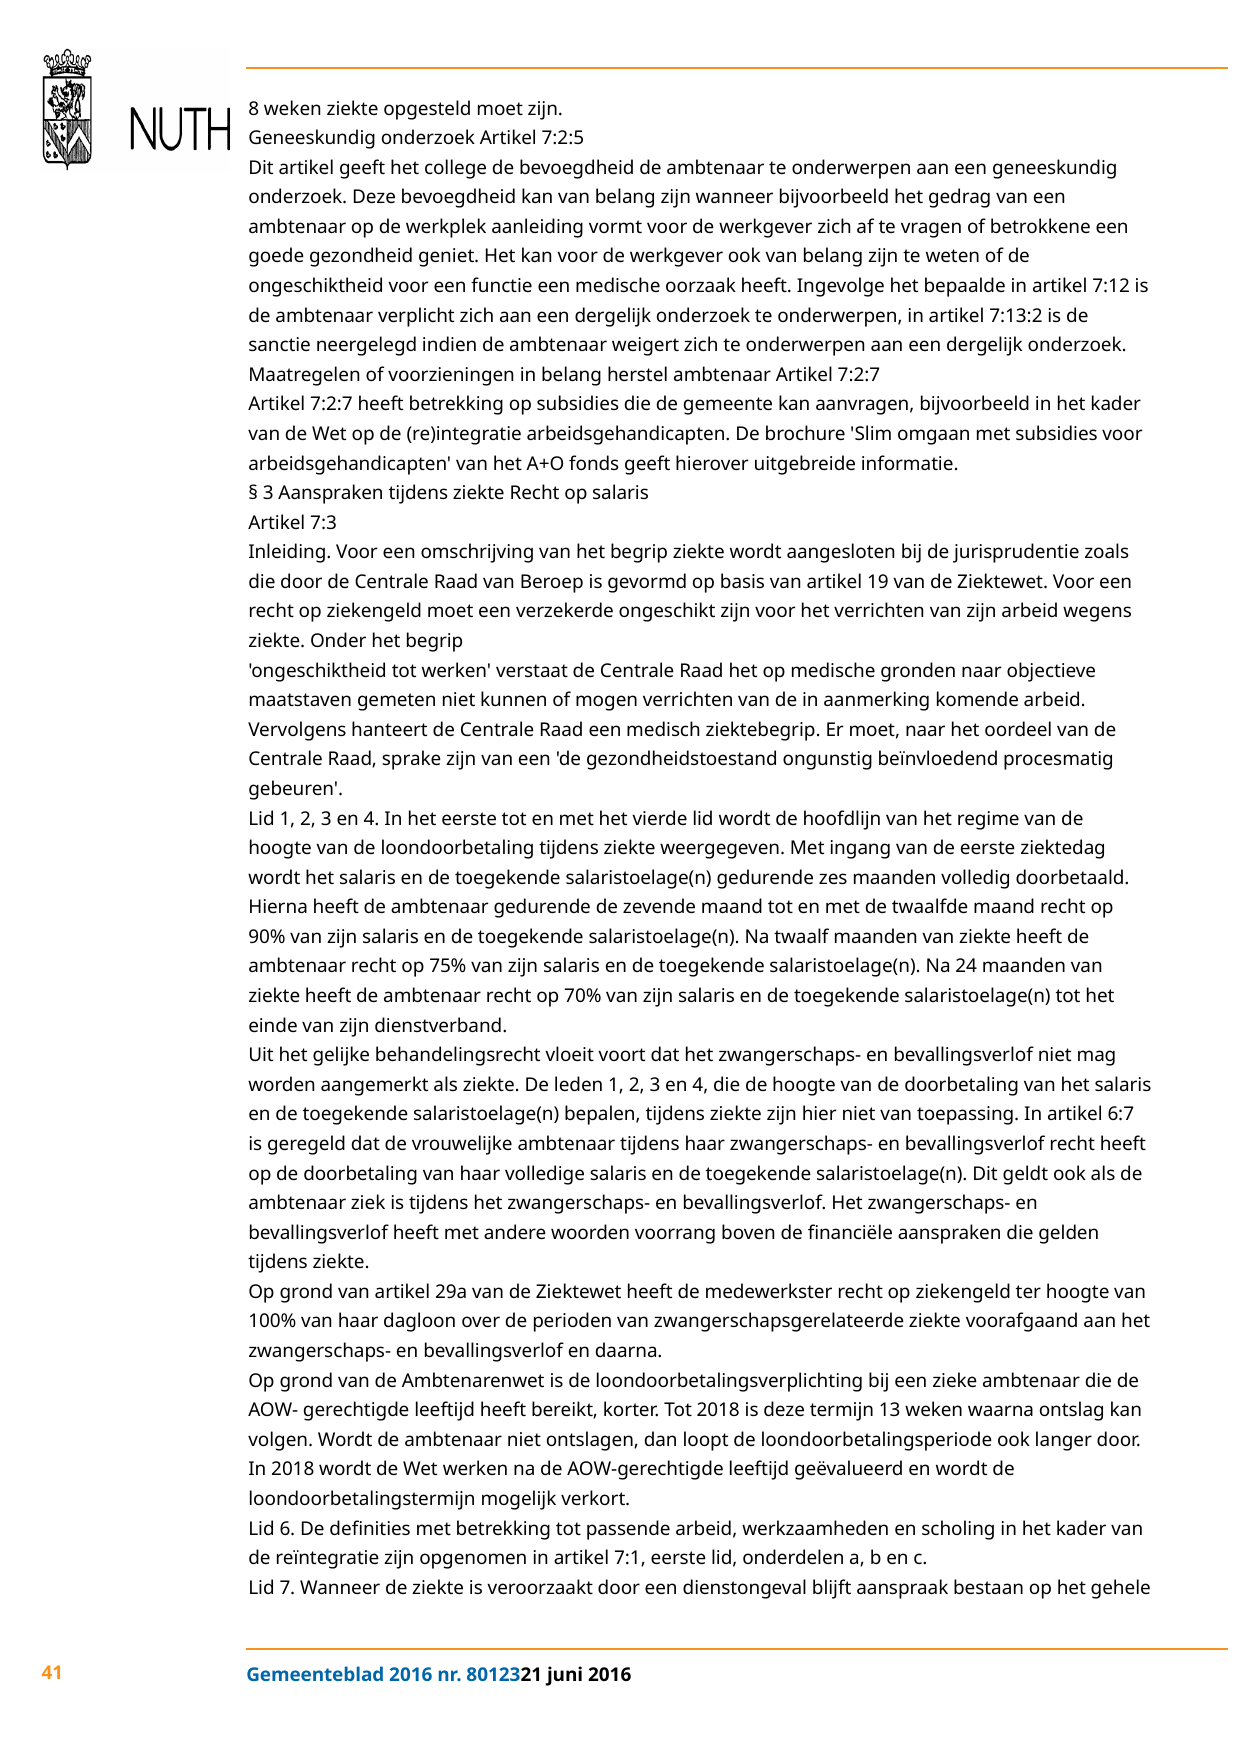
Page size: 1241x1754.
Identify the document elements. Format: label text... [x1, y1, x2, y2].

text Lid 6. De definities met betrekking tot passende arbeid, werkzaamheden en scholing in het kader van de reïntegratie zijn opgenomen in artikel 7:1, eerste lid, onderdelen a, b en c. [248, 1515, 1152, 1570]
text Uit het gelijke behandelingsrecht vloeit voort dat het zwangerschaps- en bevallingsverlof niet mag worden aangemerkt als ziekte. De leden 1, 2, 3 en 4, die de hoogte van de doorbetaling van het salaris en de toegekende salaristoelage(n) bepalen, tijdens ziekte zijn hier niet van toepassing. In artikel 6:7 is geregeld dat de vrouwelijke ambtenaar tijdens haar zwangerschaps- en bevallingsverlof recht heeft op de doorbetaling van haar volledige salaris en de toegekende salaristoelage(n). Dit geldt ook als de ambtenaar ziek is tijdens het zwangerschaps- en bevallingsverlof. Het zwangerschaps- en bevallingsverlof heeft met andere woorden voorrang boven de financiële aanspraken die gelden tijdens ziekte. [248, 1041, 1152, 1274]
text § 3 Aanspraken tijdens ziekte Recht op salaris [248, 479, 1152, 505]
text 8 weken ziekte opgesteld moet zijn. [248, 95, 1152, 121]
text Op grond van artikel 29a van de Ziektewet heeft de medewerkster recht op ziekengeld ter hoogte van 100% van haar dagloon over de perioden van zwangerschapsgerelateerde ziekte voorafgaand aan het zwangerschaps- en bevallingsverlof en daarna. [248, 1278, 1152, 1363]
text Lid 7. Wanneer de ziekte is veroorzaakt door een dienstongeval blijft aanspraak bestaan op het gehele [248, 1574, 1152, 1600]
text Artikel 7:2:7 heeft betrekking op subsidies die de gemeente kan aanvragen, bijvoorbeeld in het kader van de Wet op de (re)integratie arbeidsgehandicapten. De brochure 'Slim omgaan met subsidies voor arbeidsgehandicapten' van het A+O fonds geeft hierover uitgebreide informatie. [248, 391, 1152, 476]
picture [41, 47, 231, 172]
text Artikel 7:3 [248, 509, 1152, 535]
text Op grond van de Ambtenarenwet is de loondoorbetalingsverplichting bij een zieke ambtenaar die de AOW- gerechtigde leeftijd heeft bereikt, korter. Tot 2018 is deze termijn 13 weken waarna ontslag kan volgen. Wordt de ambtenaar niet ontslagen, dan loopt de loondoorbetalingsperiode ook langer door. In 2018 wordt de Wet werken na de AOW-gerechtigde leeftijd geëvalueerd en wordt de loondoorbetalingstermijn mogelijk verkort. [248, 1367, 1152, 1511]
text Inleiding. Voor een omschrijving van het begrip ziekte wordt aangesloten bij de jurisprudentie zoals die door de Centrale Raad van Beroep is gevormd op basis van artikel 19 van de Ziektewet. Voor een recht op ziekengeld moet een verzekerde ongeschikt zijn voor het verrichten van zijn arbeid wegens ziekte. Onder het begrip [248, 538, 1152, 653]
text Lid 1, 2, 3 en 4. In het eerste tot en met het vierde lid wordt de hoofdlijn van het regime van de hoogte van de loondoorbetaling tijdens ziekte weergegeven. Met ingang van de eerste ziektedag wordt het salaris en de toegekende salaristoelage(n) gedurende zes maanden volledig doorbetaald. Hierna heeft de ambtenaar gedurende de zevende maand tot en met de twaalfde maand recht op 90% van zijn salaris en de toegekende salaristoelage(n). Na twaalf maanden van ziekte heeft de ambtenaar recht op 75% van zijn salaris en de toegekende salaristoelage(n). Na 24 maanden van ziekte heeft de ambtenaar recht op 70% van zijn salaris en de toegekende salaristoelage(n) tot het einde van zijn dienstverband. [248, 805, 1152, 1038]
text 'ongeschiktheid tot werken' verstaat de Centrale Raad het op medische gronden naar objectieve maatstaven gemeten niet kunnen of mogen verrichten van de in aanmerking komende arbeid. Vervolgens hanteert de Centrale Raad een medisch ziektebegrip. Er moet, naar het oordeel van de Centrale Raad, sprake zijn van een 'de gezondheidstoestand ongunstig beïnvloedend procesmatig gebeuren'. [248, 657, 1152, 801]
text Maatregelen of voorzieningen in belang herstel ambtenaar Artikel 7:2:7 [248, 361, 1152, 387]
text Geneeskundig onderzoek Artikel 7:2:5 [248, 124, 1152, 150]
text Dit artikel geeft het college de bevoegdheid de ambtenaar te onderwerpen aan een geneeskundig onderzoek. Deze bevoegdheid kan van belang zijn wanneer bijvoorbeeld het gedrag van een ambtenaar op de werkplek aanleiding vormt voor de werkgever zich af te vragen of betrokkene een goede gezondheid geniet. Het kan voor de werkgever ook van belang zijn te weten of de ongeschiktheid voor een functie een medische oorzaak heeft. Ingevolge het bepaalde in artikel 7:12 is de ambtenaar verplicht zich aan een dergelijk onderzoek te onderwerpen, in artikel 7:13:2 is de sanctie neergelegd indien de ambtenaar weigert zich te onderwerpen aan een dergelijk onderzoek. [248, 154, 1152, 357]
